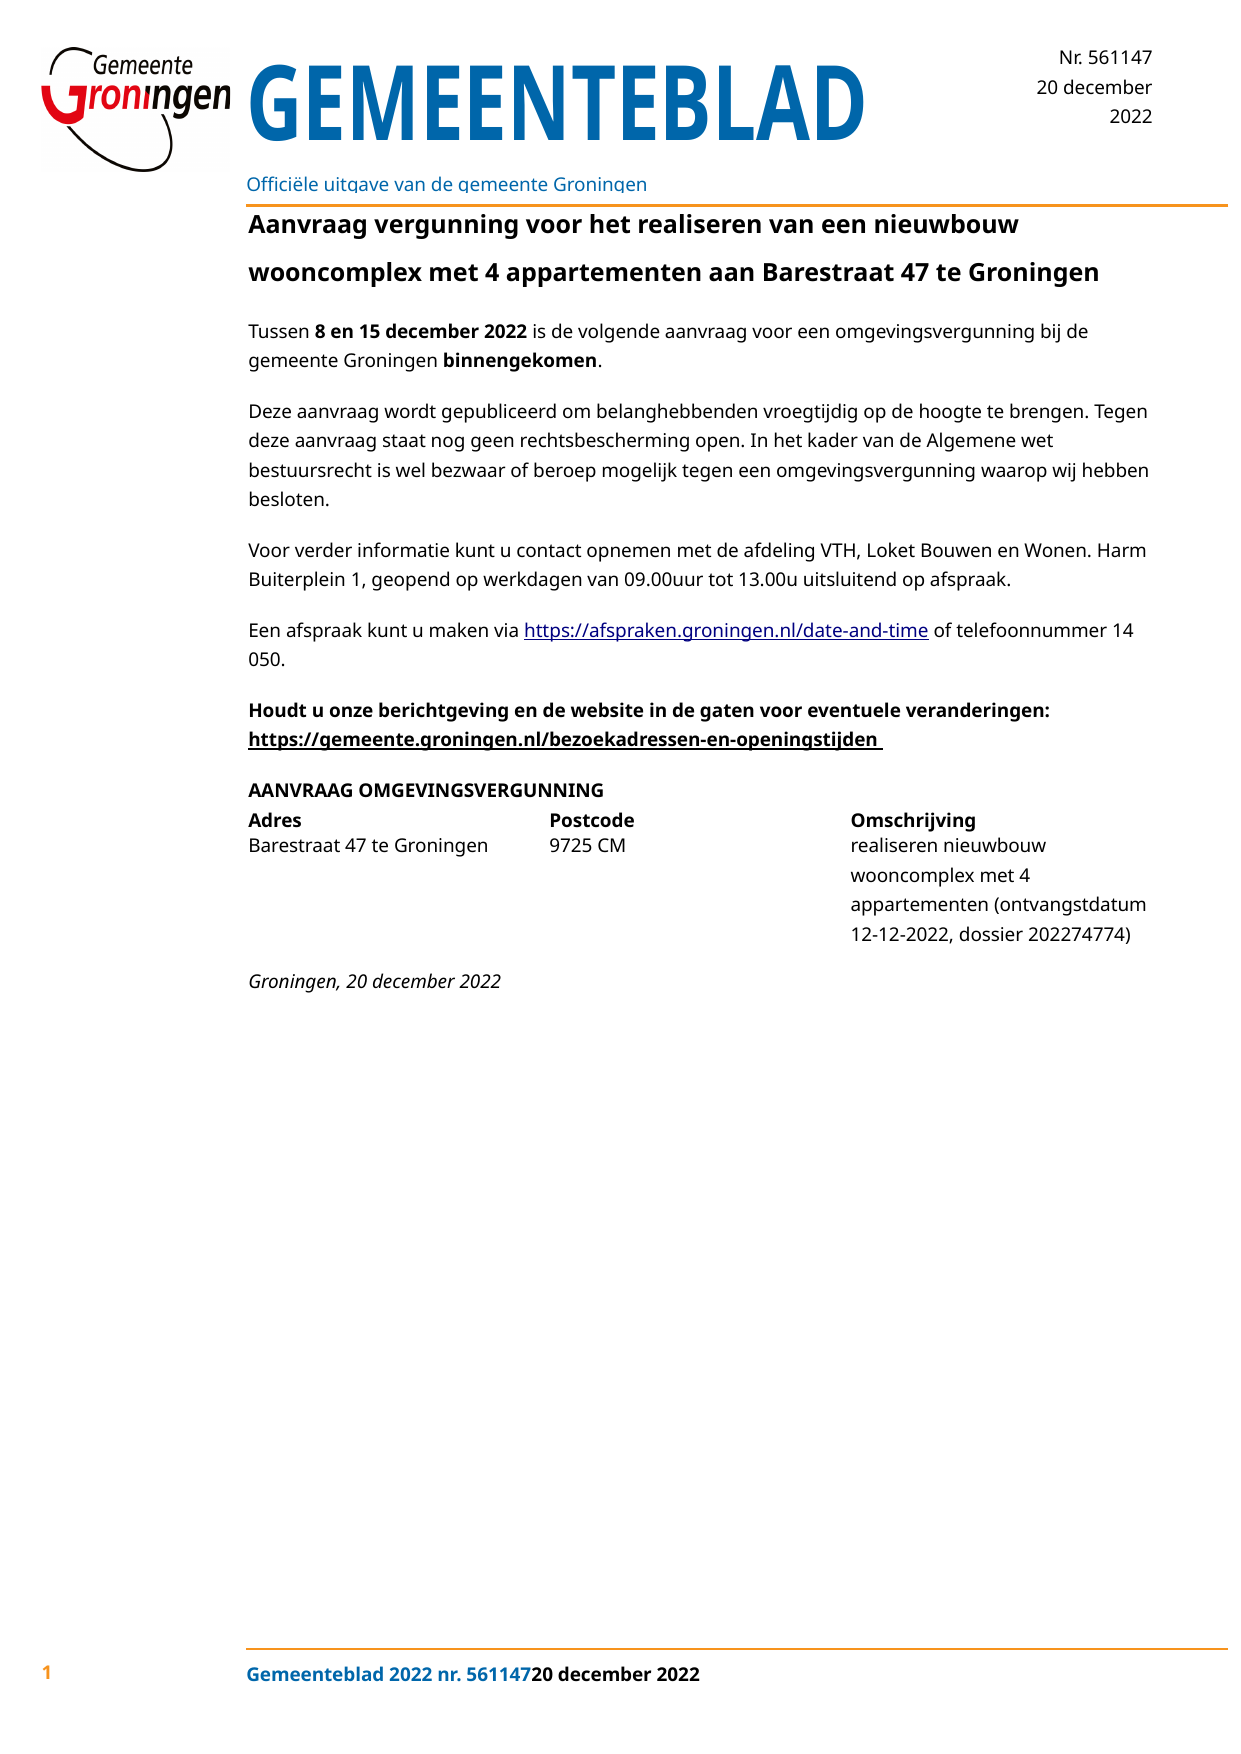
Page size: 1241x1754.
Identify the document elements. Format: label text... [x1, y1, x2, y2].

text Houdt u onze berichtgeving en de website in de gaten voor eventuele veranderingen: https://gemeente.groningen.nl/bezoekadressen-en-openingstijden [248, 697, 1152, 752]
text AANVRAAG OMGEVINGSVERGUNNING [248, 777, 1152, 803]
text Voor verder informatie kunt u contact opnemen met de afdeling VTH, Loket Bouwen en Wonen. Harm Buiterplein 1, geopend op werkdagen van 09.00uur tot 13.00u uitsluitend op afspraak. [248, 537, 1152, 592]
text Deze aanvraag wordt gepubliceerd om belanghebbenden vroegtijdig op de hoogte te brengen. Tegen deze aanvraag staat nog geen rechtsbescherming open. In het kader van de Algemene wet bestuursrecht is wel bezwaar of beroep mogelijk tegen een omgevingsvergunning waarop wij hebben besloten. [248, 398, 1152, 512]
text Aanvraag vergunning voor het realiseren van een nieuwbouw wooncomplex met 4 appartementen aan Barestraat 47 te Groningen [248, 207, 1152, 288]
table_cell 9725 CM [549, 833, 850, 947]
table_header Omschrijving [850, 807, 1152, 832]
text Groningen, 20 december 2022 [248, 968, 1152, 994]
table_cell Barestraat 47 te Groningen [248, 833, 549, 947]
table_header Postcode [549, 807, 850, 832]
table_cell realiseren nieuwbouw wooncomplex met 4 appartementen (ontvangstdatum 12-12-2022, dossier 202274774) [850, 833, 1152, 947]
picture [41, 47, 231, 172]
table_header Adres [248, 807, 549, 832]
text Een afspraak kunt u maken via https://afspraken.groningen.nl/date-and-time of telefoonnummer 14 050. [248, 617, 1152, 672]
text Tussen 8 en 15 december 2022 is de volgende aanvraag voor een omgevingsvergunning bij de gemeente Groningen binnengekomen. [248, 318, 1152, 373]
